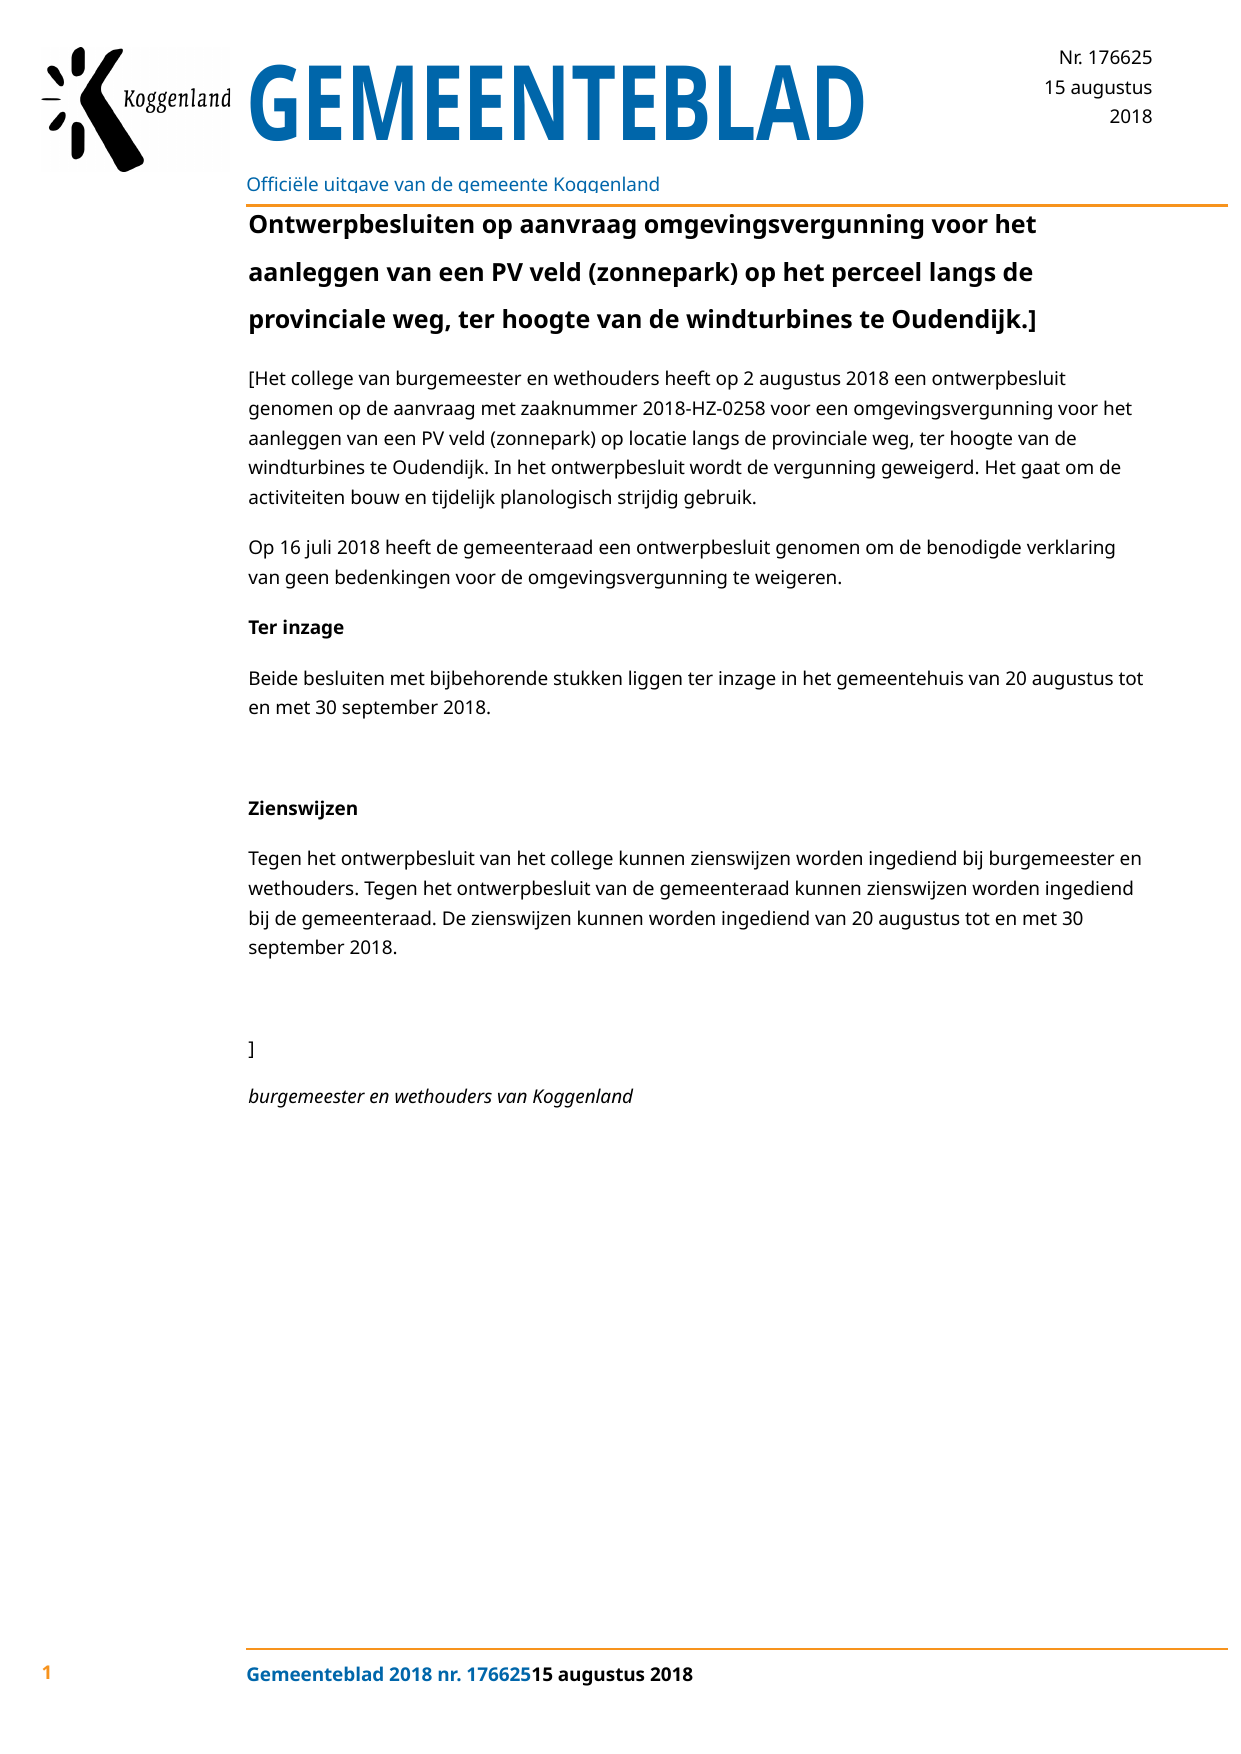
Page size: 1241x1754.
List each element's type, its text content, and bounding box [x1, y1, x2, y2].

text Zienswijzen [248, 795, 1152, 821]
text Op 16 juli 2018 heeft de gemeenteraad een ontwerpbesluit genomen om de benodigde verklaring van geen bedenkingen voor de omgevingsvergunning te weigeren. [248, 534, 1152, 589]
text burgemeester en wethouders van Koggenland [248, 1083, 1152, 1109]
picture [41, 47, 231, 172]
text [Het college van burgemeester en wethouders heeft op 2 augustus 2018 een ontwerpbesluit genomen op de aanvraag met zaaknummer 2018-HZ-0258 voor een omgevingsvergunning voor het aanleggen van een PV veld (zonnepark) op locatie langs de provinciale weg, ter hoogte van de windturbines te Oudendijk. In het ontwerpbesluit wordt de vergunning geweigerd. Het gaat om de activiteiten bouw en tijdelijk planologisch strijdig gebruik. [248, 366, 1152, 509]
text Ter inzage [248, 614, 1152, 640]
text Beide besluiten met bijbehorende stukken liggen ter inzage in het gemeentehuis van 20 augustus tot en met 30 september 2018. [248, 665, 1152, 720]
text Ontwerpbesluiten op aanvraag omgevingsvergunning voor het aanleggen van een PV veld (zonnepark) op het perceel langs de provinciale weg, ter hoogte van de windturbines te Oudendijk.] [248, 207, 1152, 336]
text Tegen het ontwerpbesluit van het college kunnen zienswijzen worden ingediend bij burgemeester en wethouders. Tegen het ontwerpbesluit van de gemeenteraad kunnen zienswijzen worden ingediend bij de gemeenteraad. De zienswijzen kunnen worden ingediend van 20 augustus tot en met 30 september 2018. [248, 846, 1152, 960]
text ] [248, 1035, 1152, 1061]
